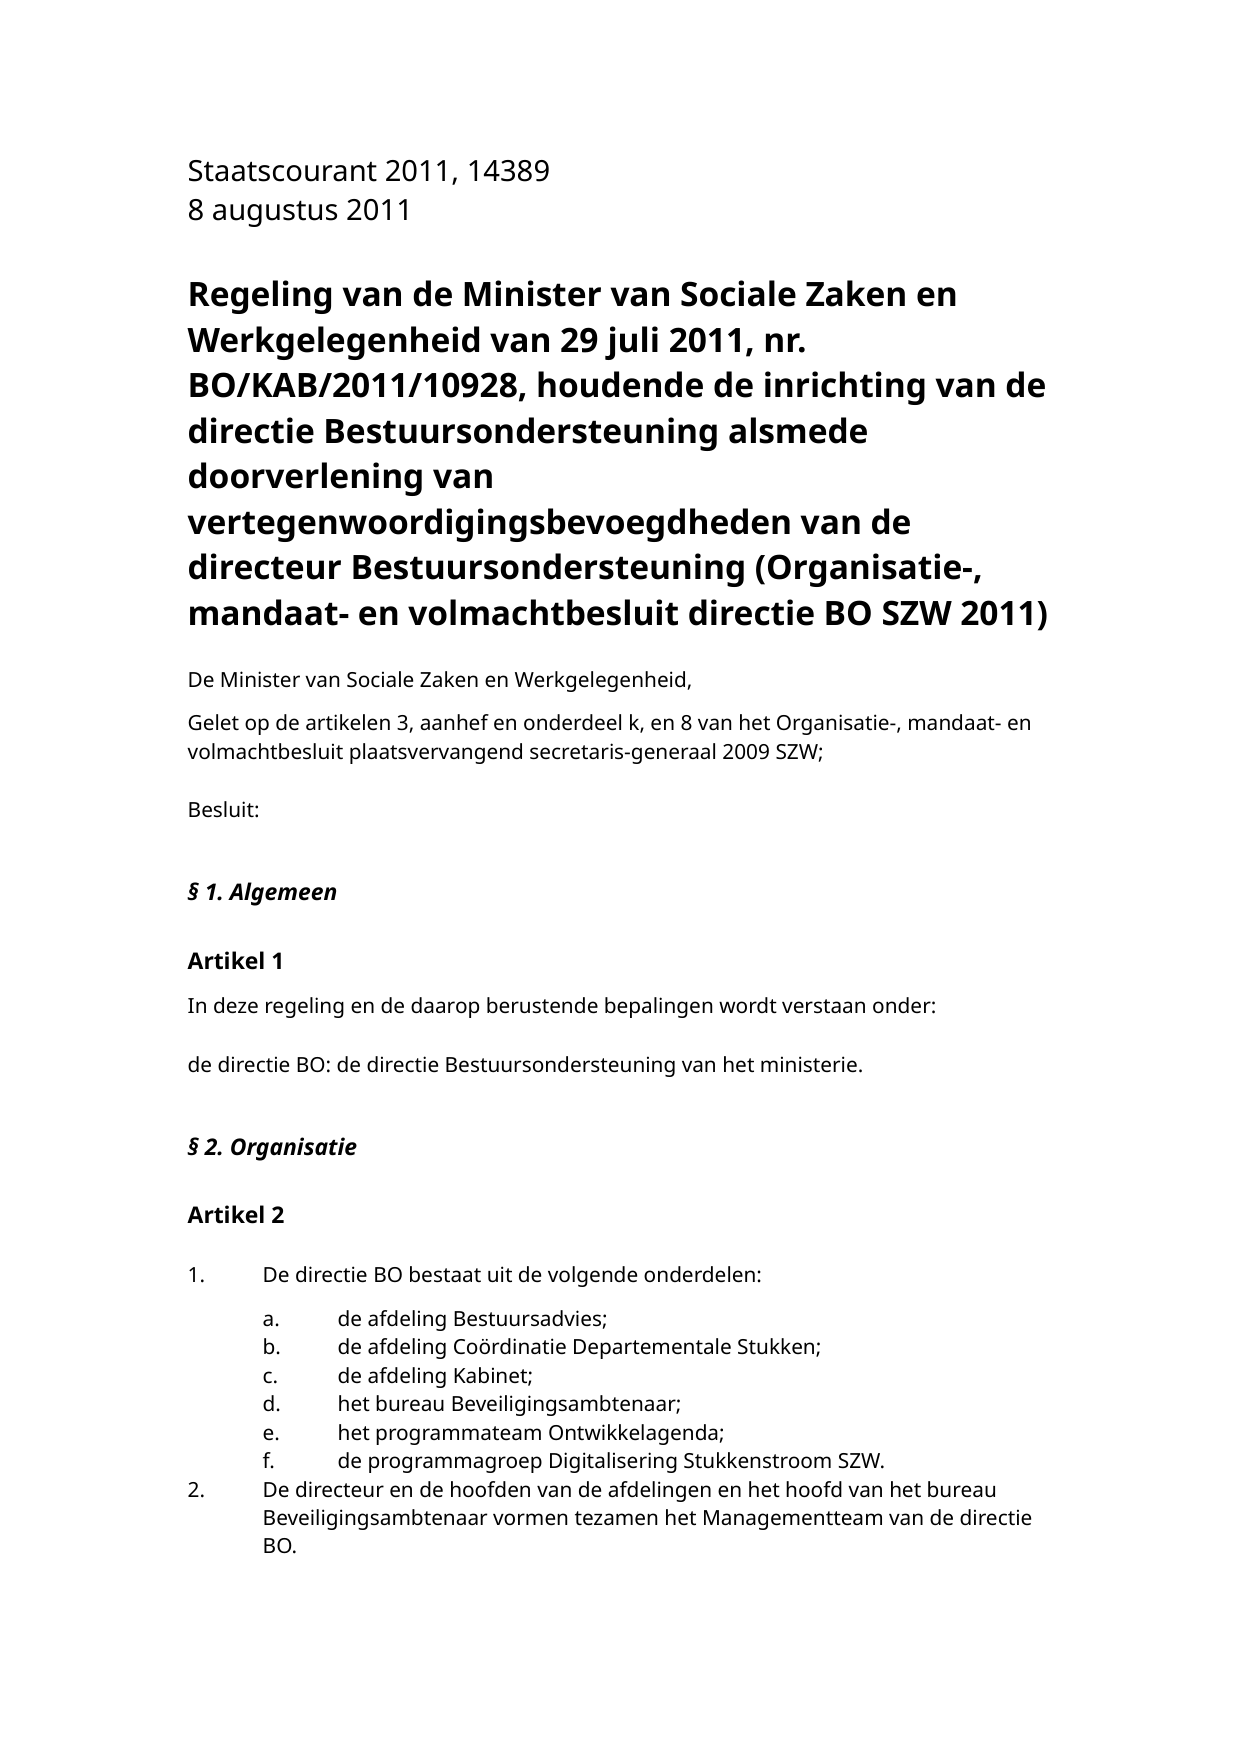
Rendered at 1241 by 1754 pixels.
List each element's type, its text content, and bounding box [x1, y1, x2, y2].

text Gelet op de artikelen 3, aanhef en onderdeel k, en 8 van het Organisatie-, mandaat- en volmachtbesluit plaatsvervangend secretaris-generaal 2009 SZW; [187, 708, 1053, 765]
list de afdeling Kabinet; [262, 1361, 1053, 1389]
text In deze regeling en de daarop berustende bepalingen wordt verstaan onder: [187, 991, 1053, 1020]
list De directeur en de hoofden van de afdelingen en het hoofd van het bureau Beveiligingsambtenaar vormen tezamen het Managementteam van de directie BO. [187, 1475, 1053, 1560]
list De directie BO bestaat uit de volgende onderdelen: [187, 1261, 1053, 1289]
list de programmagroep Digitalisering Stukkenstroom SZW. [262, 1446, 1053, 1475]
subtitle Artikel 2 [187, 1199, 1053, 1231]
text 8 augustus 2011 [187, 190, 1053, 229]
subtitle Regeling van de Minister van Sociale Zaken en Werkgelegenheid van 29 juli 2011, nr. BO/KAB/2011/10928, houdende de inrichting van de directie Bestuursondersteuning alsmede doorverlening van vertegenwoordigingsbevoegdheden van de directeur Bestuursondersteuning (Organisatie-, mandaat- en volmachtbesluit directie BO SZW 2011) [187, 271, 1053, 635]
text De Minister van Sociale Zaken en Werkgelegenheid, [187, 665, 1053, 693]
subtitle Artikel 1 [187, 945, 1053, 976]
subtitle § 2. Organisatie [187, 1131, 1053, 1162]
list de afdeling Coördinatie Departementale Stukken; [262, 1332, 1053, 1361]
subtitle § 1. Algemeen [187, 876, 1053, 907]
list het programmateam Ontwikkelagenda; [262, 1418, 1053, 1446]
list de afdeling Bestuursadvies; [262, 1304, 1053, 1332]
text Besluit: [187, 795, 1053, 824]
text Staatscourant 2011, 14389 [187, 150, 1053, 190]
text de directie BO: de directie Bestuursondersteuning van het ministerie. [187, 1050, 1053, 1078]
list het bureau Beveiligingsambtenaar; [262, 1389, 1053, 1418]
